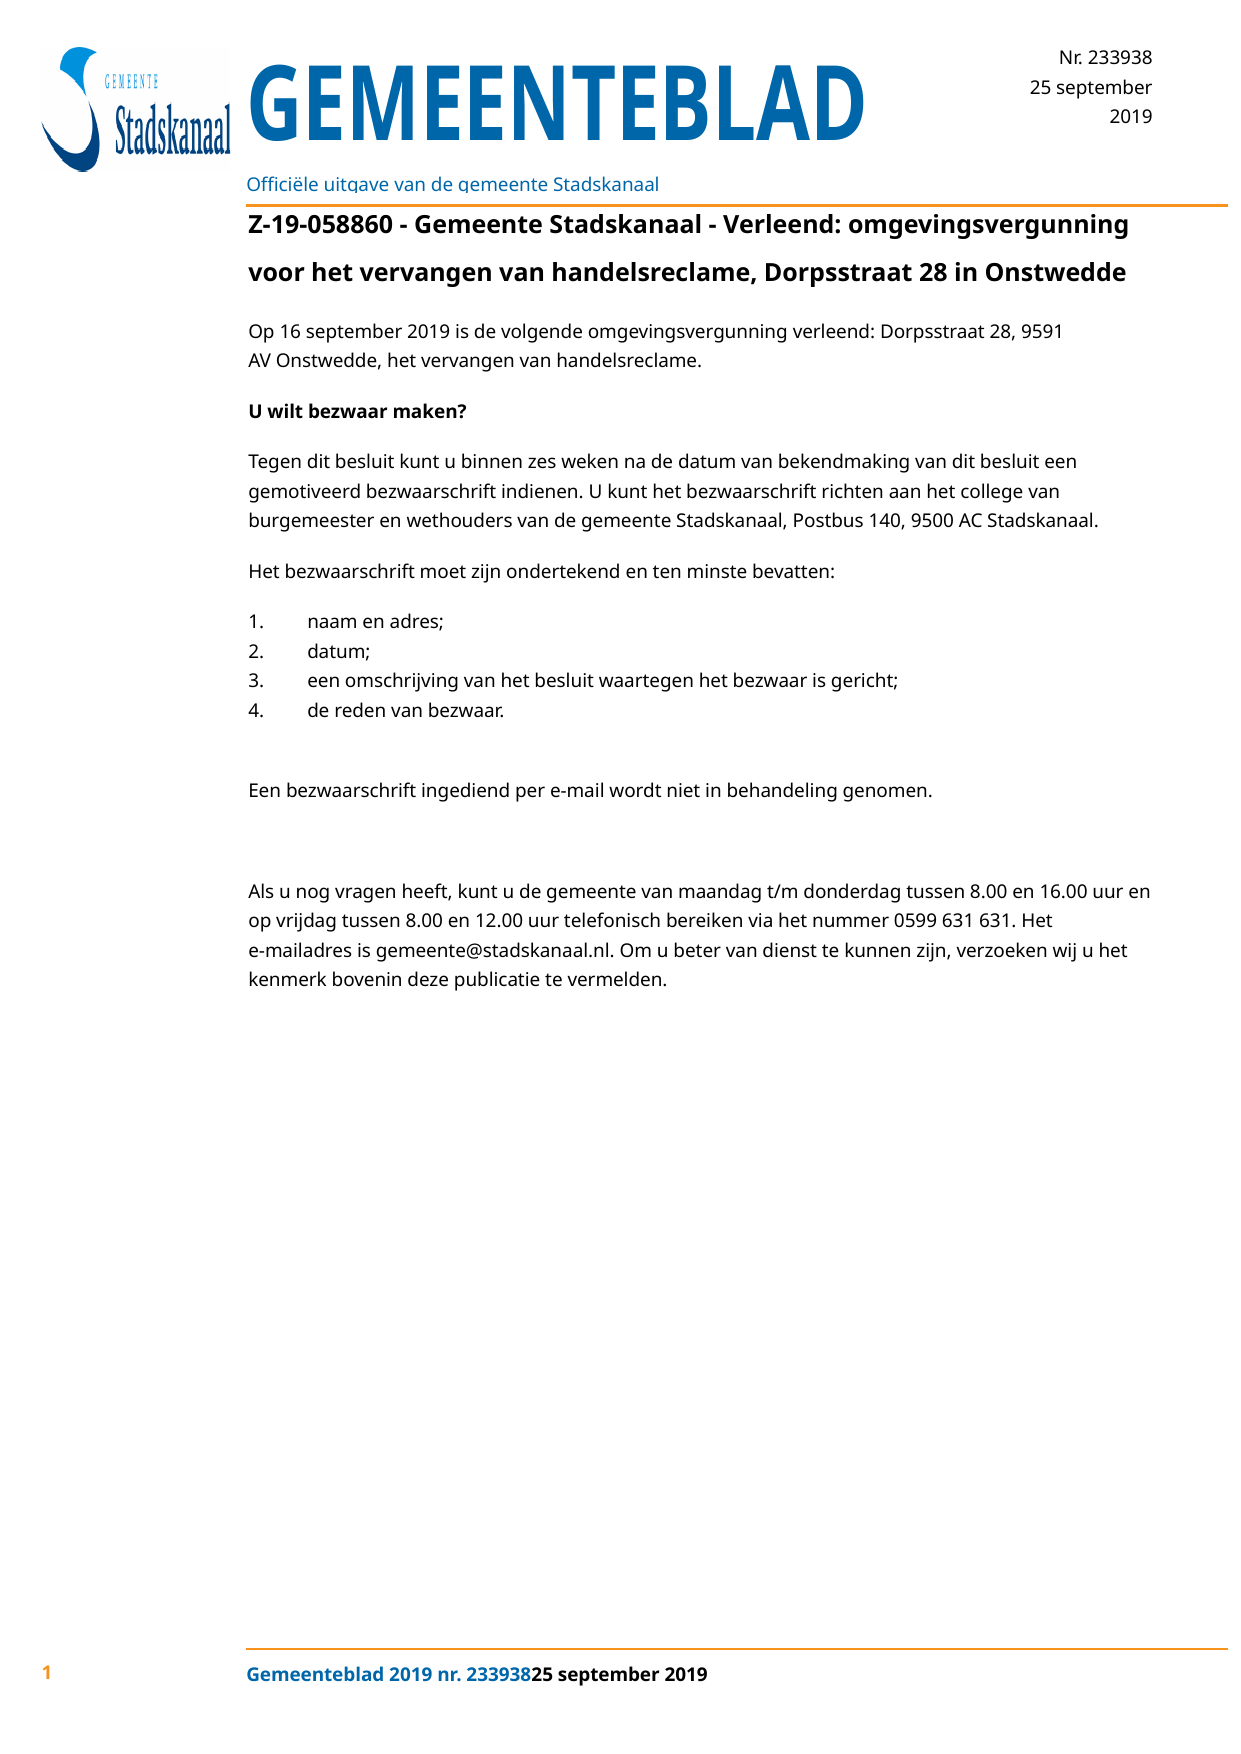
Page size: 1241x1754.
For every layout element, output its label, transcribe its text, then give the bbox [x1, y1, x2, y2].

text Op 16 september 2019 is de volgende omgevingsvergunning verleend: Dorpsstraat 28, 9591 AV Onstwedde, het vervangen van handelsreclame. [248, 318, 1152, 373]
picture [41, 47, 231, 172]
text Een bezwaarschrift ingediend per e-mail wordt niet in behandeling genomen. [248, 777, 1152, 803]
text Z-19-058860 - Gemeente Stadskanaal - Verleend: omgevingsvergunning voor het vervangen van handelsreclame, Dorpsstraat 28 in Onstwedde [248, 207, 1152, 288]
text U wilt bezwaar maken? [248, 398, 1152, 424]
text Als u nog vragen heeft, kunt u de gemeente van maandag t/m donderdag tussen 8.00 en 16.00 uur en op vrijdag tussen 8.00 en 12.00 uur telefonisch bereiken via het nummer 0599 631 631. Het e‑mailadres is gemeente@stadskanaal.nl. Om u beter van dienst te kunnen zijn, verzoeken wij u het kenmerk bovenin deze publicatie te vermelden. [248, 878, 1152, 992]
list naam en adres; [248, 608, 1152, 634]
list een omschrijving van het besluit waartegen het bezwaar is gericht; [248, 667, 1152, 693]
text Het bezwaarschrift moet zijn ondertekend en ten minste bevatten: [248, 558, 1152, 584]
text Tegen dit besluit kunt u binnen zes weken na de datum van bekendmaking van dit besluit een gemotiveerd bezwaarschrift indienen. U kunt het bezwaarschrift richten aan het college van burgemeester en wethouders van de gemeente Stadskanaal, Postbus 140, 9500 AC Stadskanaal. [248, 448, 1152, 533]
list de reden van bezwaar. [248, 697, 1152, 723]
list datum; [248, 638, 1152, 664]
